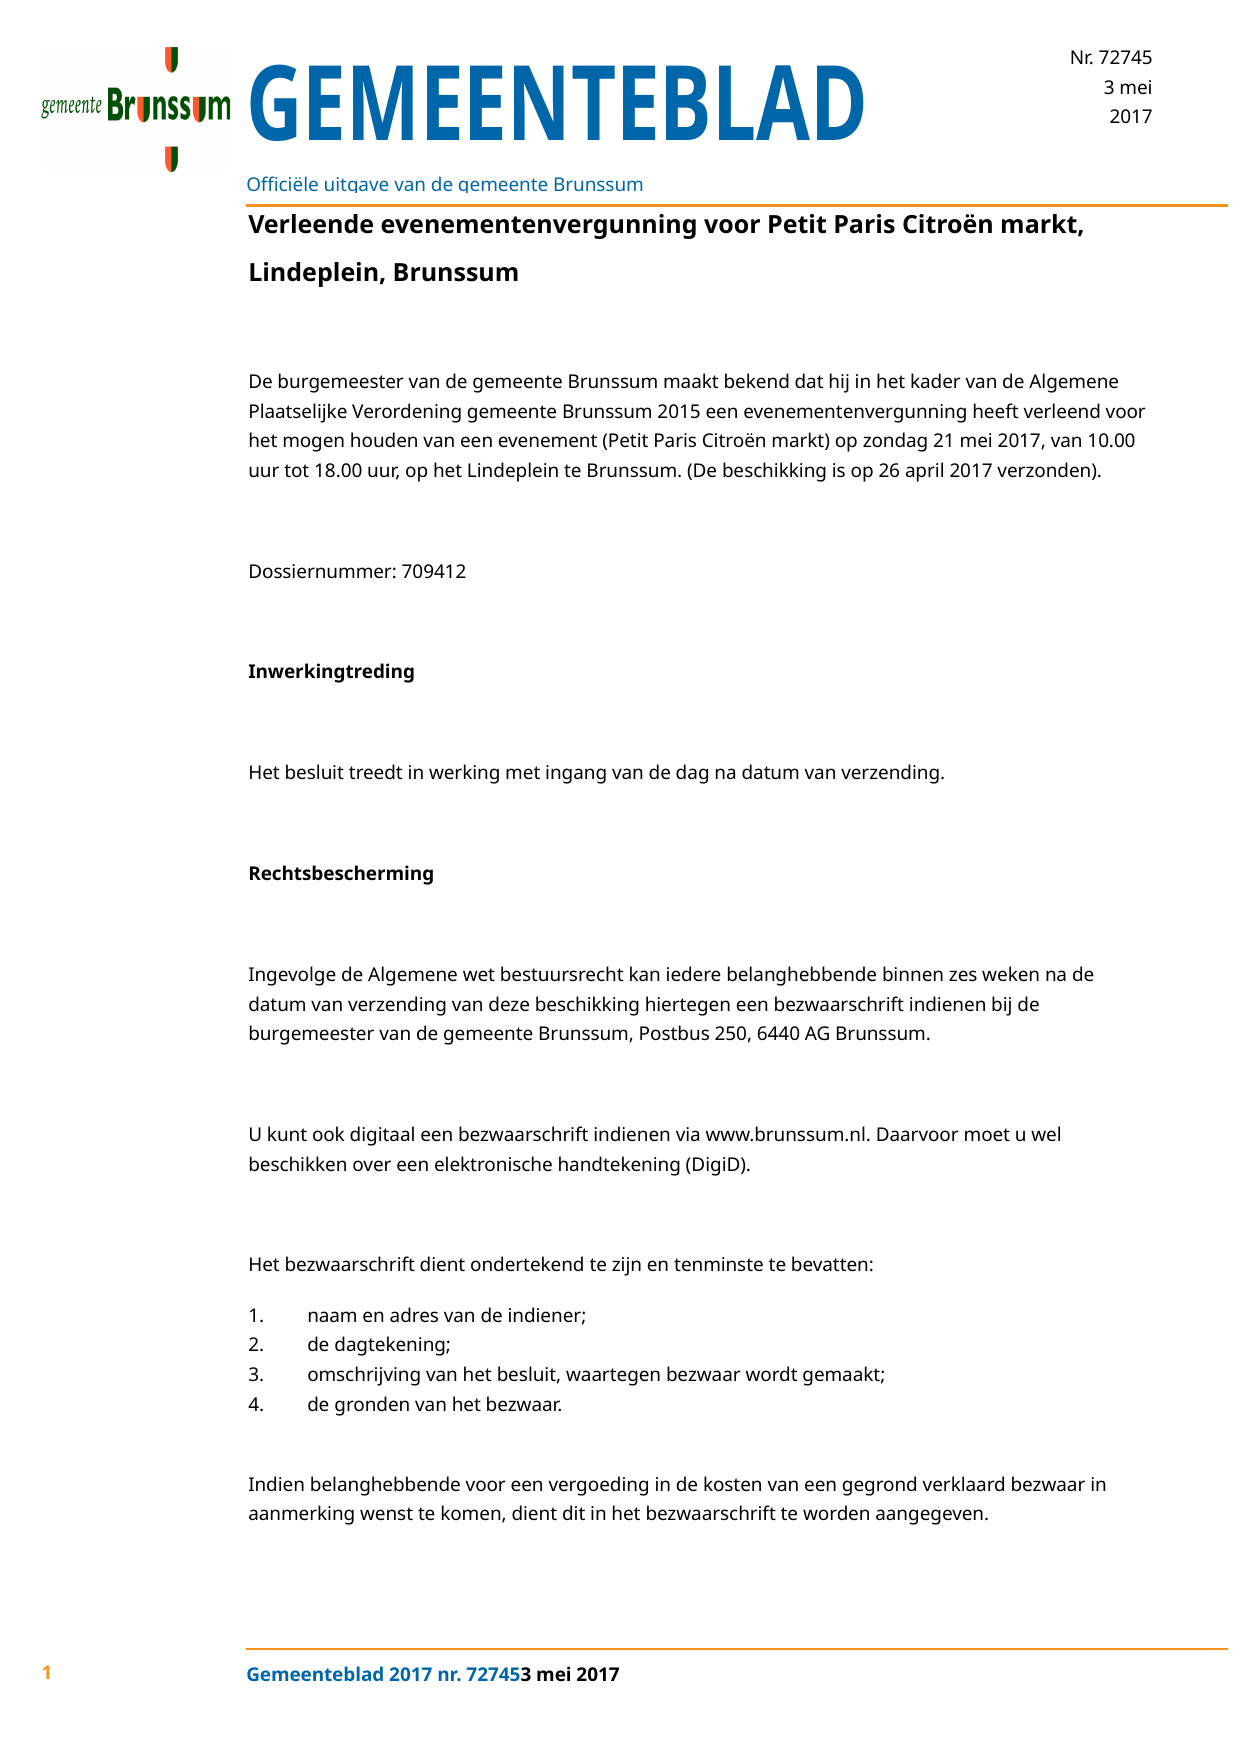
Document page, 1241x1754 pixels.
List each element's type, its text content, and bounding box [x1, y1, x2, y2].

text Rechtsbescherming [248, 860, 1152, 886]
text De burgemeester van de gemeente Brunssum maakt bekend dat hij in het kader van de Algemene Plaatselijke Verordening gemeente Brunssum 2015 een evenementenvergunning heeft verleend voor het mogen houden van een evenement (Petit Paris Citroën markt) op zondag 21 mei 2017, van 10.00 uur tot 18.00 uur, op het Lindeplein te Brunssum. (De beschikking is op 26 april 2017 verzonden). [248, 368, 1152, 483]
list naam en adres van de indiener; [248, 1302, 1152, 1328]
text Indien belanghebbende voor een vergoeding in de kosten van een gegrond verklaard bezwaar in aanmerking wenst te komen, dient dit in het bezwaarschrift te worden aangegeven. [248, 1471, 1152, 1526]
text Het bezwaarschrift dient ondertekend te zijn en tenminste te bevatten: [248, 1252, 1152, 1277]
text Verleende evenementenvergunning voor Petit Paris Citroën markt, Lindeplein, Brunssum [248, 207, 1152, 288]
text Dossiernummer: 709412 [248, 558, 1152, 584]
picture [41, 47, 231, 172]
text Ingevolge de Algemene wet bestuursrecht kan iedere belanghebbende binnen zes weken na de datum van verzending van deze beschikking hiertegen een bezwaarschrift indienen bij de burgemeester van de gemeente Brunssum, Postbus 250, 6440 AG Brunssum. [248, 961, 1152, 1046]
list omschrijving van het besluit, waartegen bezwaar wordt gemaakt; [248, 1361, 1152, 1387]
list de gronden van het bezwaar. [248, 1391, 1152, 1417]
text Inwerkingtreding [248, 659, 1152, 684]
text U kunt ook digitaal een bezwaarschrift indienen via www.brunssum.nl. Daarvoor moet u wel beschikken over een elektronische handtekening (DigiD). [248, 1121, 1152, 1177]
list de dagtekening; [248, 1332, 1152, 1357]
text Het besluit treedt in werking met ingang van de dag na datum van verzending. [248, 759, 1152, 785]
